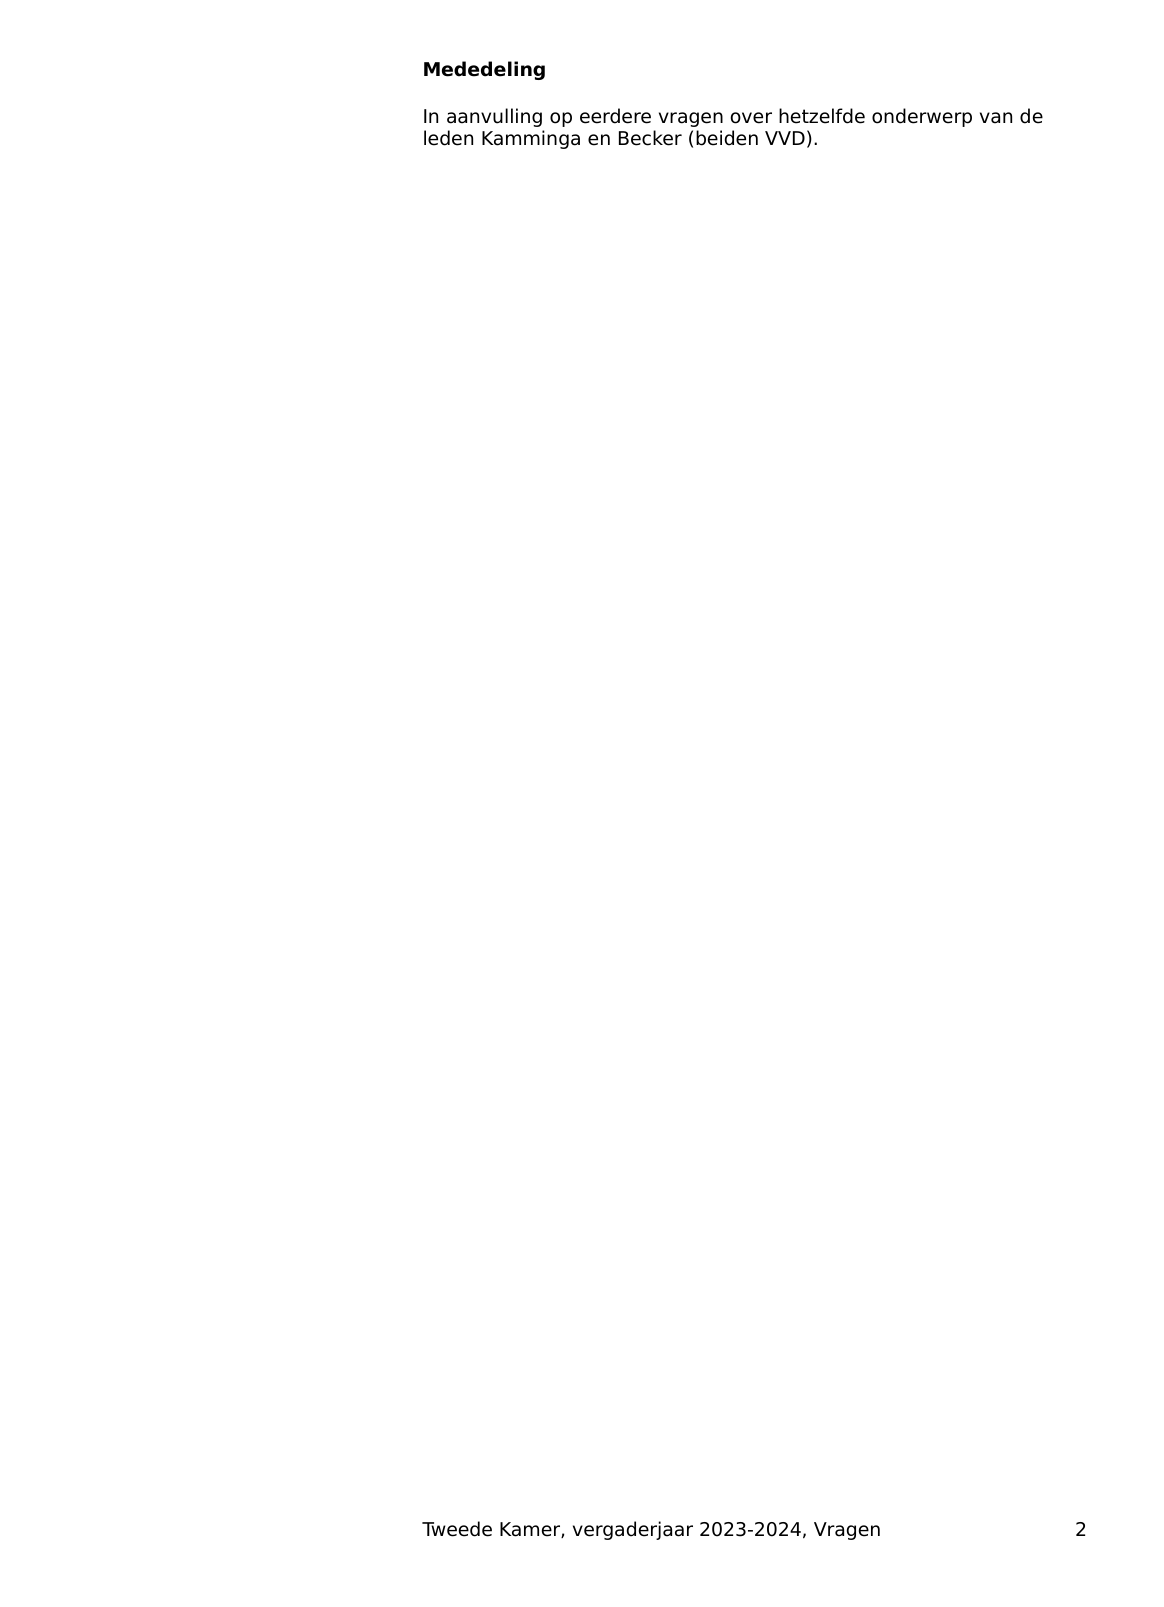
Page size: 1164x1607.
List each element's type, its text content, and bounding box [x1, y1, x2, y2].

text In aanvulling op eerdere vragen over hetzelfde onderwerp van de leden Kamminga en Becker (beiden VVD). [422, 106, 1087, 150]
subtitle Mededeling [422, 59, 1087, 81]
